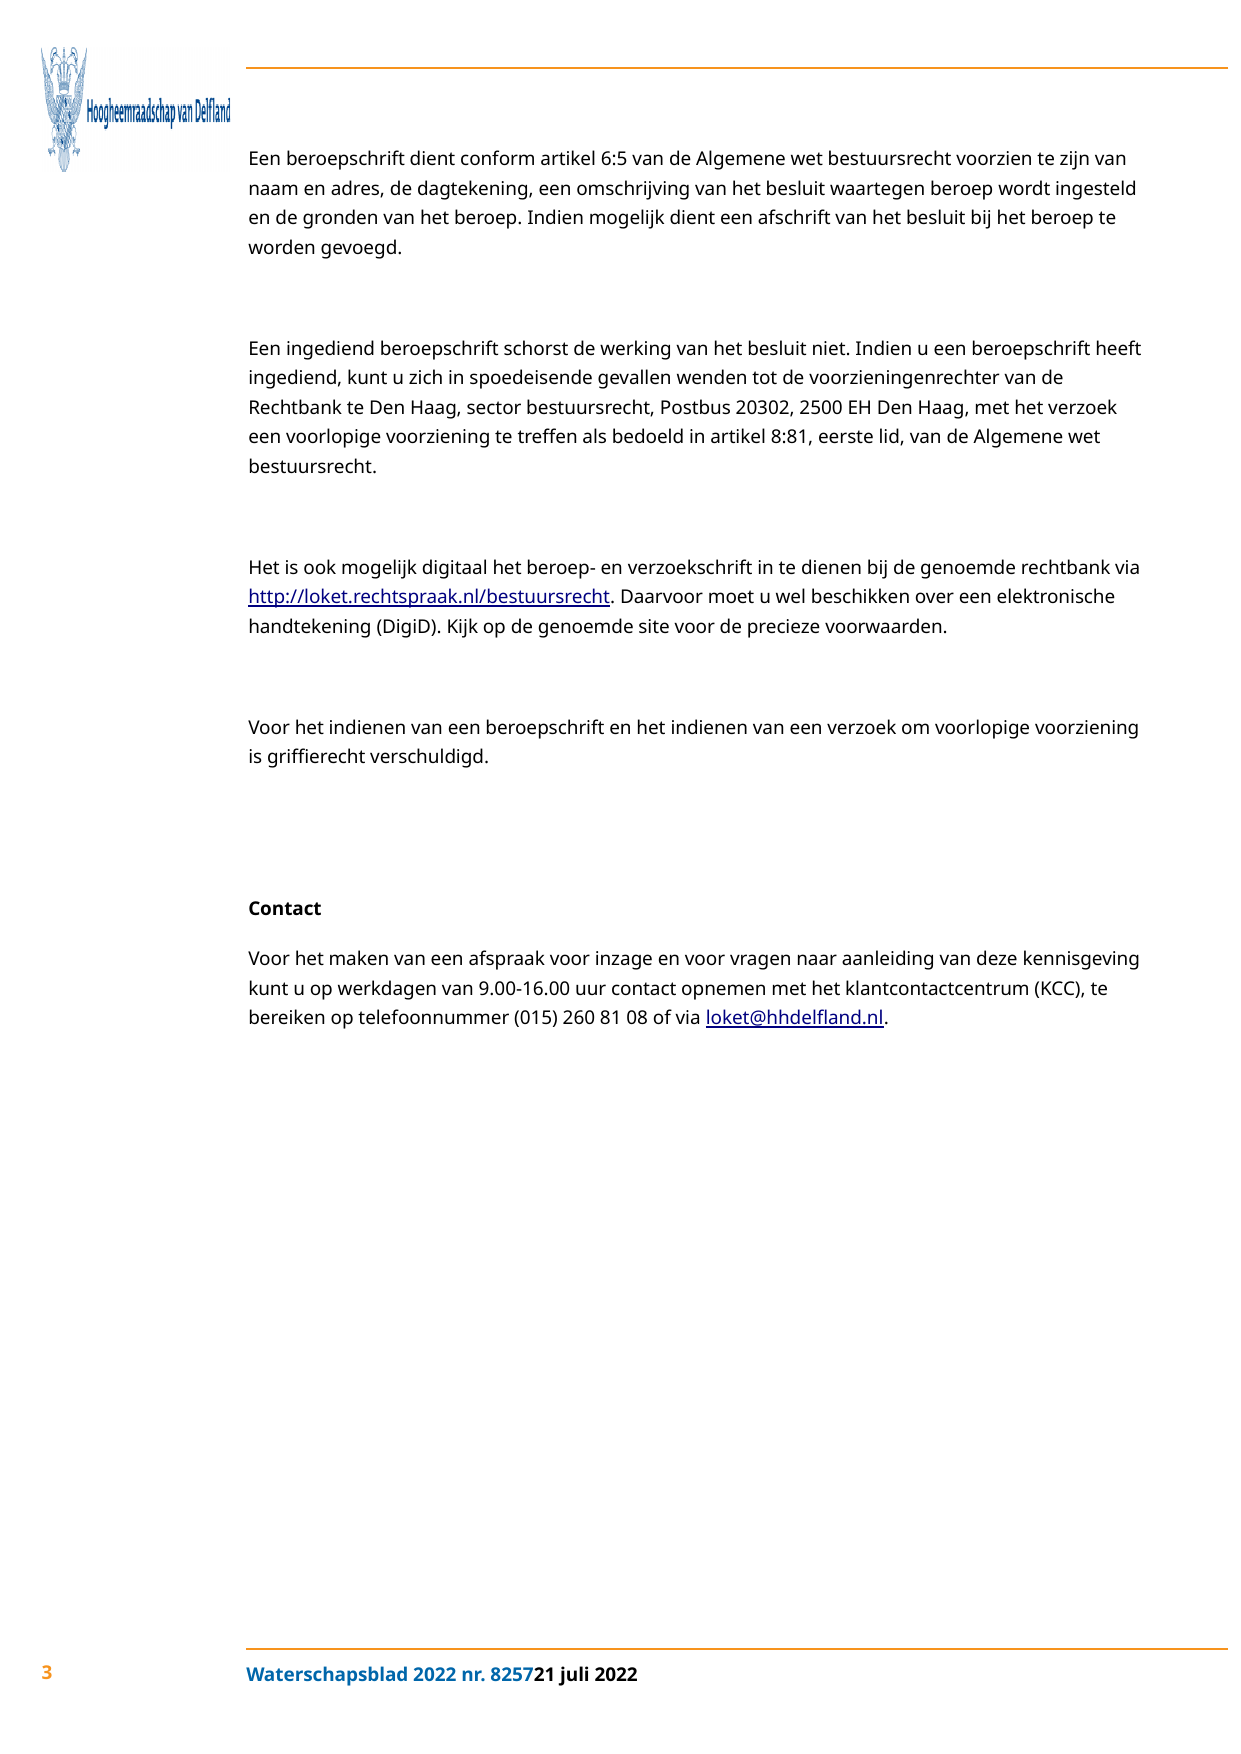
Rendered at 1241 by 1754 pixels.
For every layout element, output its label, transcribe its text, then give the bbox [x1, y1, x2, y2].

text Voor het maken van een afspraak voor inzage en voor vragen naar aanleiding van deze kennisgeving kunt u op werkdagen van 9.00-16.00 uur contact opnemen met het klantcontactcentrum (KCC), te bereiken op telefoonnummer (015) 260 81 08 of via loket@hhdelfland.nl. [248, 945, 1152, 1030]
text Het is ook mogelijk digitaal het beroep- en verzoekschrift in te dienen bij de genoemde rechtbank via http://loket.rechtspraak.nl/bestuursrecht. Daarvoor moet u wel beschikken over een elektronische handtekening (DigiD). Kijk op de genoemde site voor de precieze voorwaarden. [248, 554, 1152, 639]
text Contact [248, 895, 1152, 921]
picture [41, 47, 231, 172]
text Een beroepschrift dient conform artikel 6:5 van de Algemene wet bestuursrecht voorzien te zijn van naam en adres, de dagtekening, een omschrijving van het besluit waartegen beroep wordt ingesteld en de gronden van het beroep. Indien mogelijk dient een afschrift van het besluit bij het beroep te worden gevoegd. [248, 145, 1152, 260]
text Een ingediend beroepschrift schorst de werking van het besluit niet. Indien u een beroepschrift heeft ingediend, kunt u zich in spoedeisende gevallen wenden tot de voorzieningenrechter van de Rechtbank te Den Haag, sector bestuursrecht, Postbus 20302, 2500 EH Den Haag, met het verzoek een voorlopige voorziening te treffen als bedoeld in artikel 8:81, eerste lid, van de Algemene wet bestuursrecht. [248, 335, 1152, 479]
text Voor het indienen van een beroepschrift en het indienen van een verzoek om voorlopige voorziening is griffierecht verschuldigd. [248, 714, 1152, 769]
